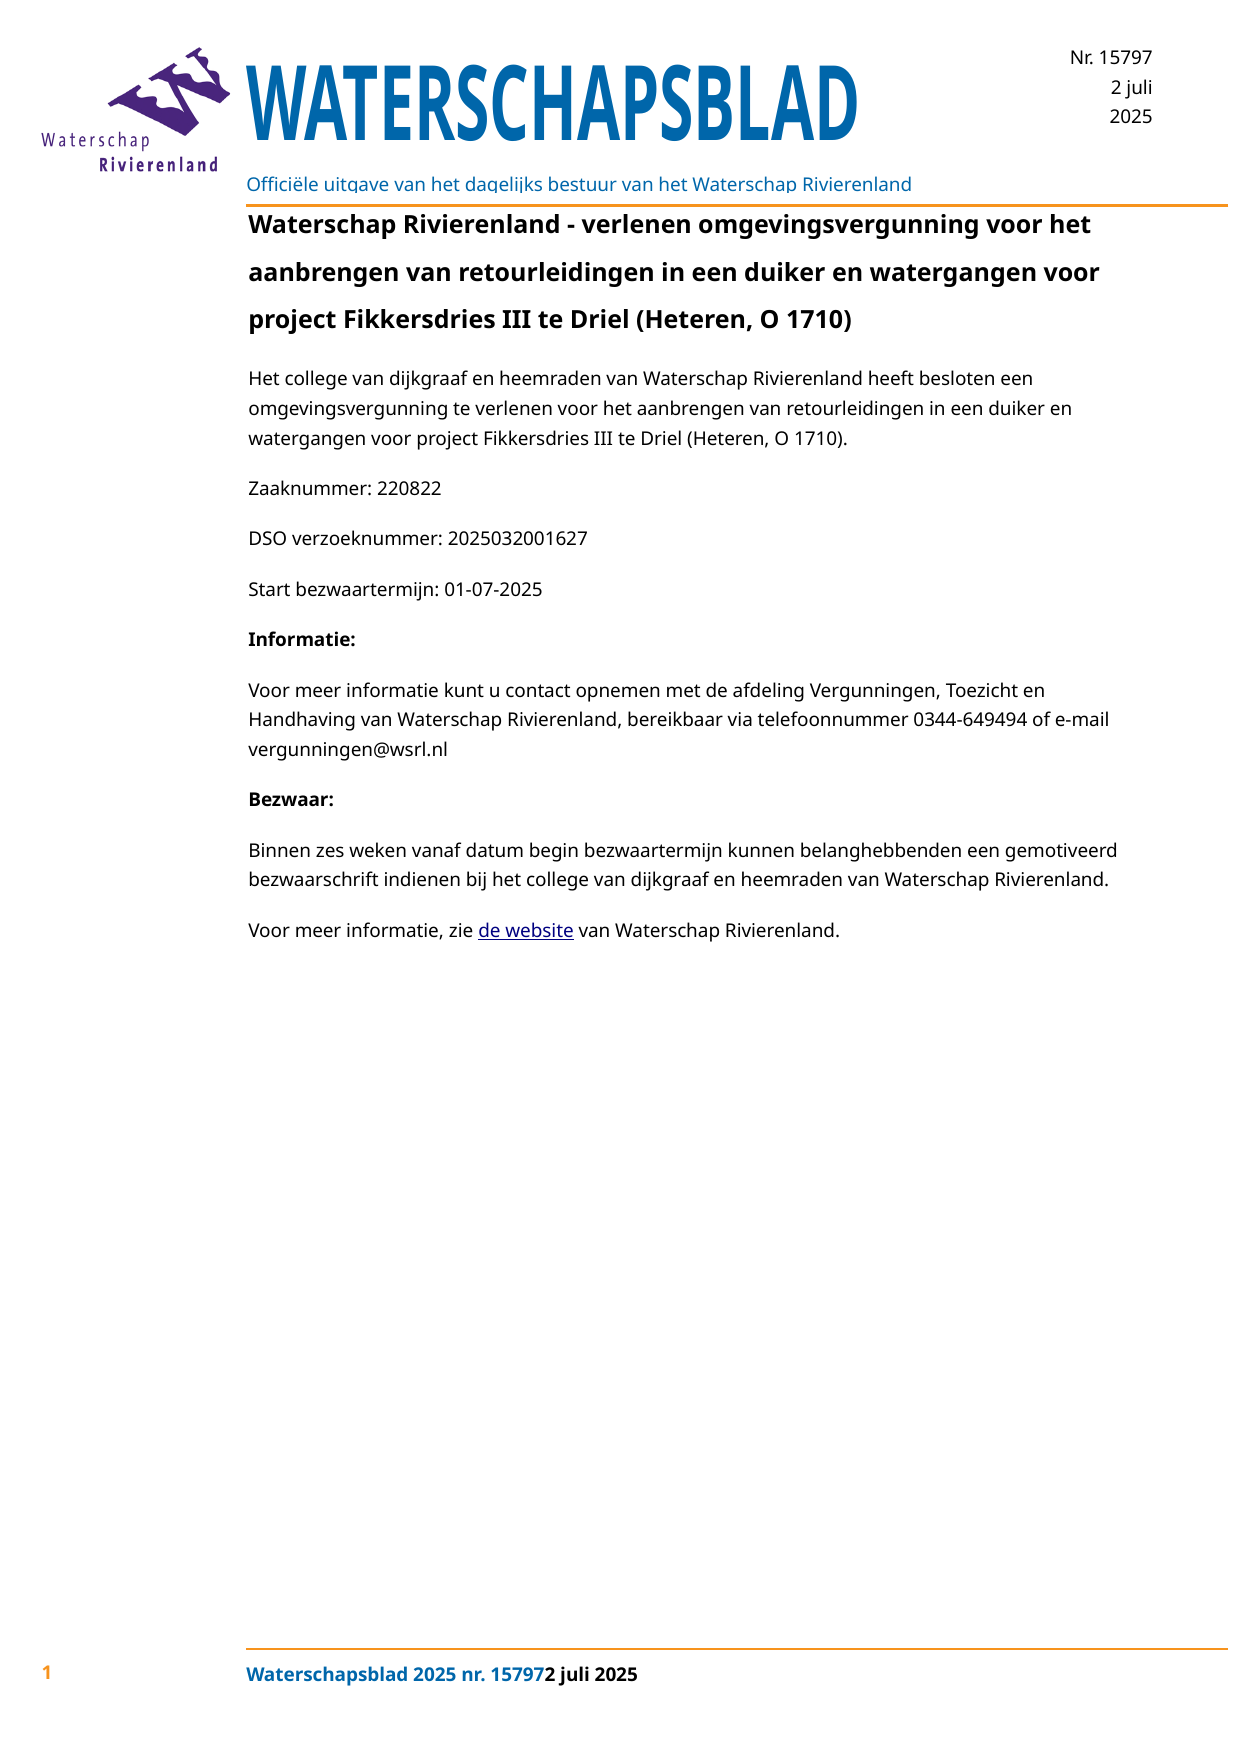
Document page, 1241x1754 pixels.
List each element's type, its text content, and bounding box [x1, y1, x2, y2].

text Bezwaar: [248, 786, 1152, 812]
text Zaaknummer: 220822 [248, 475, 1152, 501]
picture [41, 47, 231, 172]
text Voor meer informatie kunt u contact opnemen met de afdeling Vergunningen, Toezicht en Handhaving van Waterschap Rivierenland, bereikbaar via telefoonnummer 0344-649494 of e-mail vergunningen@wsrl.nl [248, 677, 1152, 762]
text Voor meer informatie, zie de website van Waterschap Rivierenland. [248, 917, 1152, 942]
text Het college van dijkgraaf en heemraden van Waterschap Rivierenland heeft besloten een omgevingsvergunning te verlenen voor het aanbrengen van retourleidingen in een duiker en watergangen voor project Fikkersdries III te Driel (Heteren, O 1710). [248, 366, 1152, 450]
text Binnen zes weken vanaf datum begin bezwaartermijn kunnen belanghebbenden een gemotiveerd bezwaarschrift indienen bij het college van dijkgraaf en heemraden van Waterschap Rivierenland. [248, 837, 1152, 892]
text Informatie: [248, 626, 1152, 652]
text Start bezwaartermijn: 01-07-2025 [248, 576, 1152, 602]
text DSO verzoeknummer: 2025032001627 [248, 526, 1152, 551]
text Waterschap Rivierenland - verlenen omgevingsvergunning voor het aanbrengen van retourleidingen in een duiker en watergangen voor project Fikkersdries III te Driel (Heteren, O 1710) [248, 207, 1152, 336]
